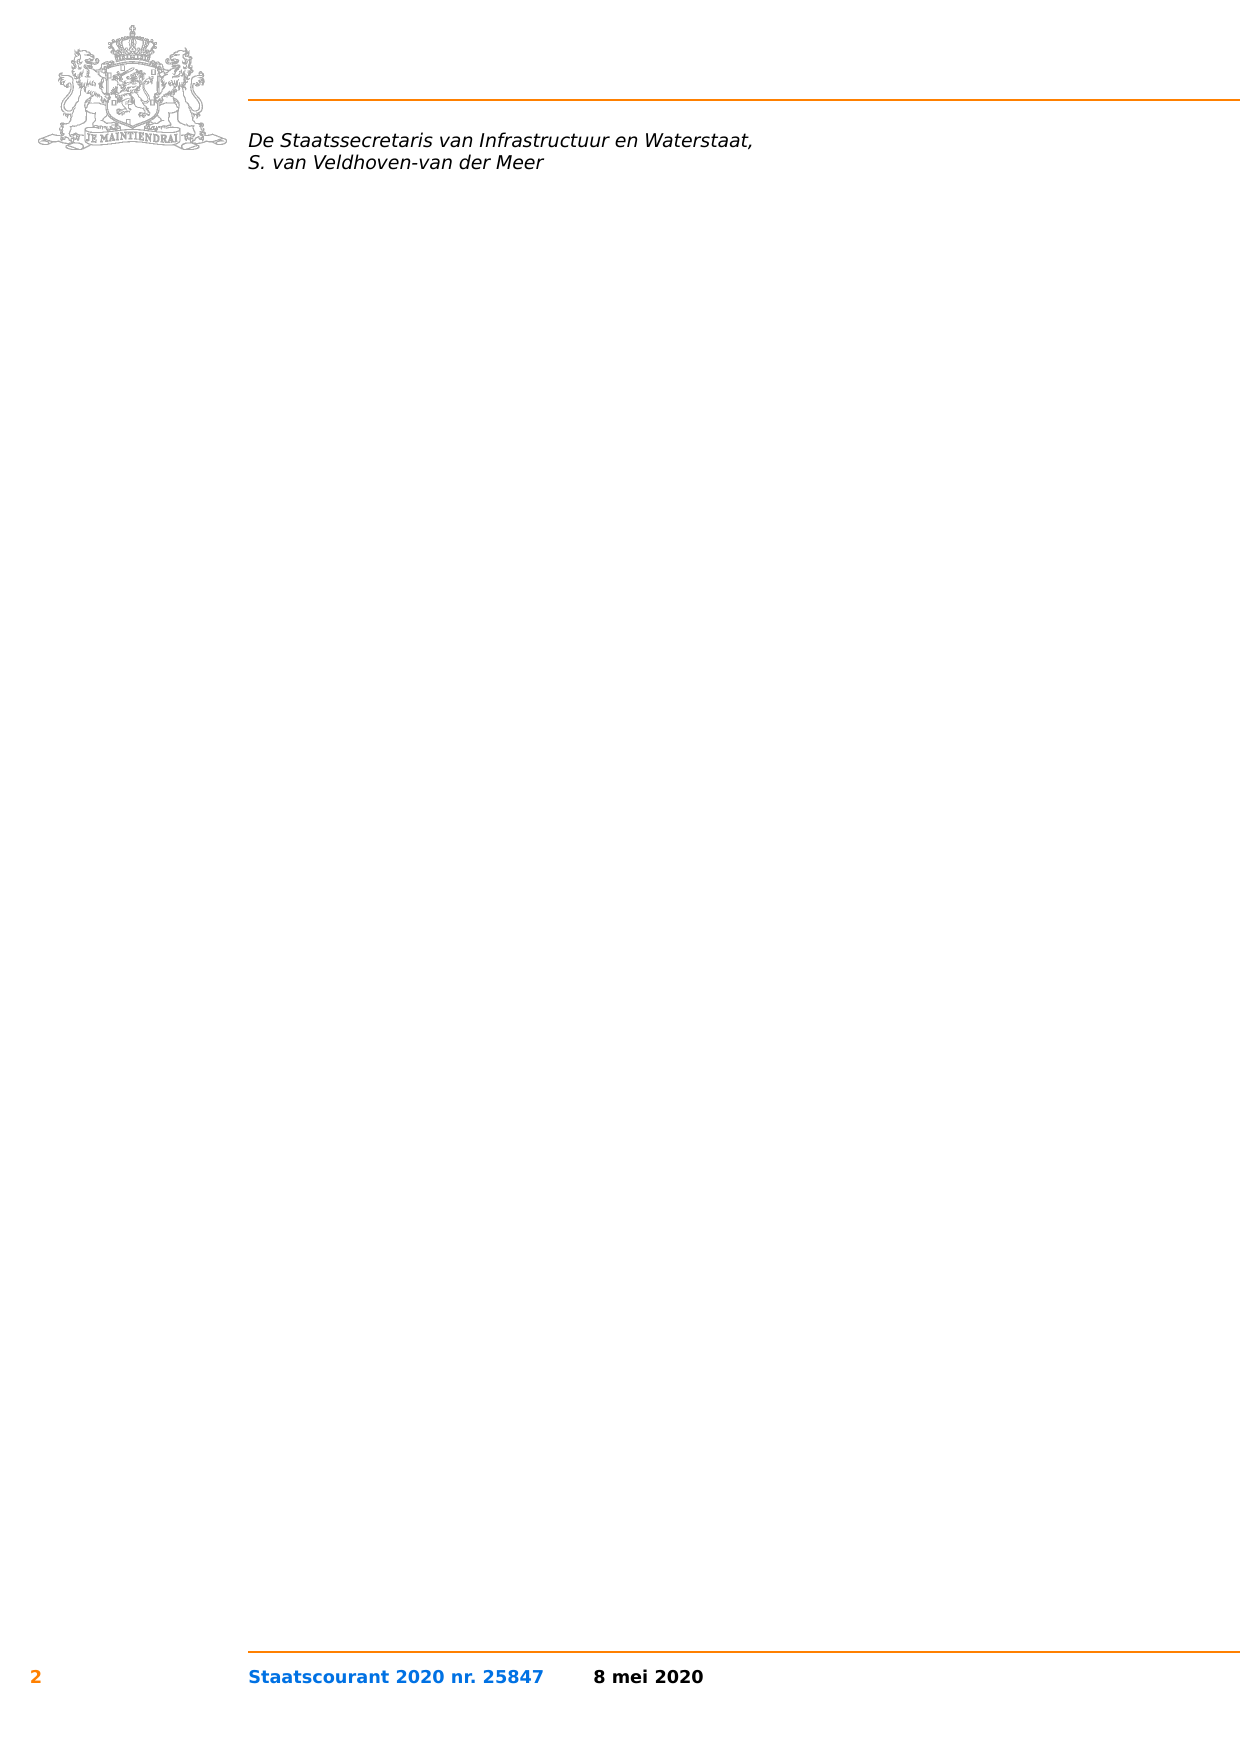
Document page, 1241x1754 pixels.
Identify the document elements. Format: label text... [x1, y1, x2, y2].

picture [38, 25, 227, 150]
text De Staatssecretaris van Infrastructuur en Waterstaat, S. van Veldhoven-van der Meer [248, 130, 1163, 174]
